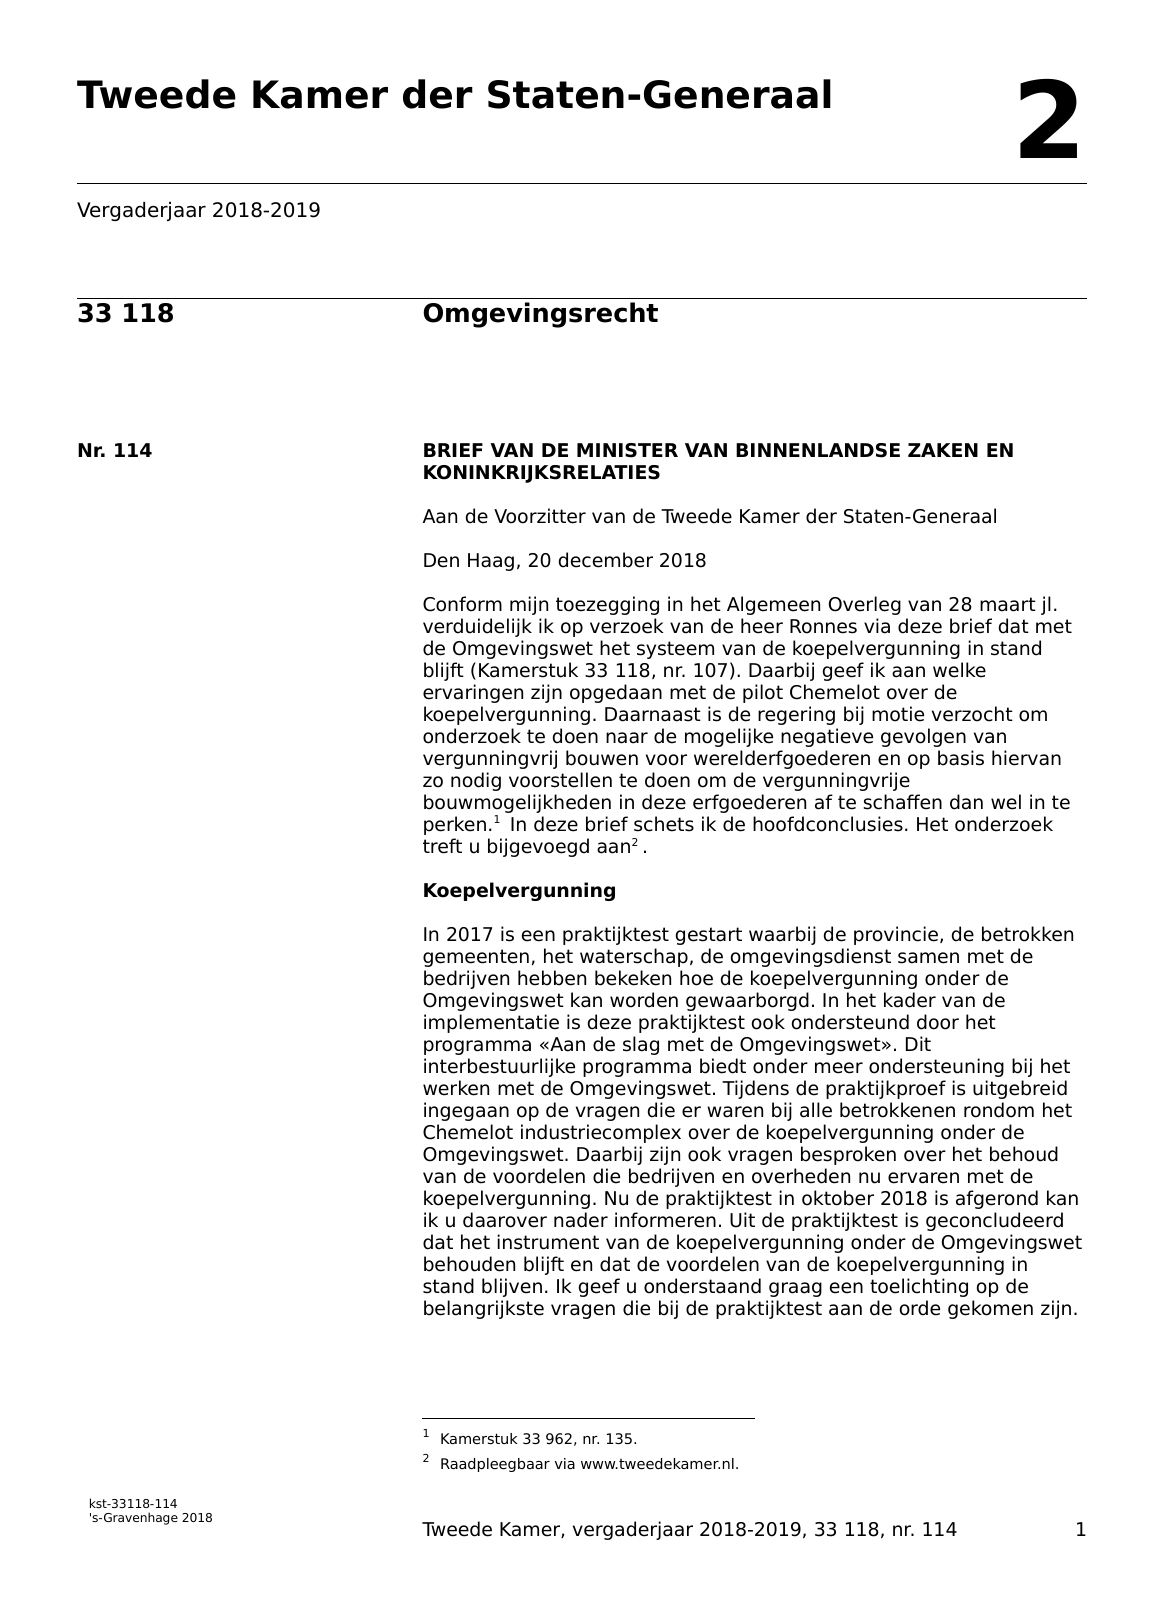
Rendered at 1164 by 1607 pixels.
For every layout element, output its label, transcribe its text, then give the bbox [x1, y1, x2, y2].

text Aan de Voorzitter van de Tweede Kamer der Staten-Generaal [422, 506, 1087, 528]
text Raadpleegbaar via www.tweedekamer.nl. [422, 1452, 1087, 1474]
text In 2017 is een praktijktest gestart waarbij de provincie, de betrokken gemeenten, het waterschap, de omgevingsdienst samen met de bedrijven hebben bekeken hoe de koepelvergunning onder de Omgevingswet kan worden gewaarborgd. In het kader van de implementatie is deze praktijktest ook ondersteund door het programma «Aan de slag met de Omgevingswet». Dit interbestuurlijke programma biedt onder meer ondersteuning bij het werken met de Omgevingswet. Tijdens de praktijkproef is uitgebreid ingegaan op de vragen die er waren bij alle betrokkenen rondom het Chemelot industriecomplex over de koepelvergunning onder de Omgevingswet. Daarbij zijn ook vragen besproken over het behoud van de voordelen die bedrijven en overheden nu ervaren met de koepelvergunning. Nu de praktijktest in oktober 2018 is afgerond kan ik u daarover nader informeren. Uit de praktijktest is geconcludeerd dat het instrument van de koepelvergunning onder de Omgevingswet behouden blijft en dat de voordelen van de koepelvergunning in stand blijven. Ik geef u onderstaand graag een toelichting op de belangrijkste vragen die bij de praktijktest aan de orde gekomen zijn. [422, 924, 1087, 1320]
text kst-33118-114 [88, 1497, 323, 1511]
subtitle Nr. 114 BRIEF VAN DE MINISTER VAN BINNENLANDSE ZAKEN EN KONINKRIJKSRELATIES [77, 440, 1087, 484]
subtitle 33 118 Omgevingsrecht [77, 299, 1087, 329]
subtitle Koepelvergunning [422, 880, 1087, 902]
table_cell Vergaderjaar 2018-2019 [77, 184, 1087, 298]
text Conform mijn toezegging in het Algemeen Overleg van 28 maart jl. verduidelijk ik op verzoek van de heer Ronnes via deze brief dat met de Omgevingswet het systeem van de koepelvergunning in stand blijft (Kamerstuk 33 118, nr. 107). Daarbij geef ik aan welke ervaringen zijn opgedaan met de pilot Chemelot over de koepelvergunning. Daarnaast is de regering bij motie verzocht om onderzoek te doen naar de mogelijke negatieve gevolgen van vergunningvrij bouwen voor werelderfgoederen en op basis hiervan zo nodig voorstellen te doen om de vergunningvrije bouwmogelijkheden in deze erfgoederen af te schaffen dan wel in te perken. In deze brief schets ik de hoofdconclusies. Het onderzoek treft u bijgevoegd aan. [422, 594, 1087, 858]
text Kamerstuk 33 962, nr. 135. [422, 1427, 1087, 1449]
text 's-Gravenhage 2018 [88, 1511, 323, 1525]
text Den Haag, 20 december 2018 [422, 550, 1087, 572]
table_header Tweede Kamer der Staten-Generaal [77, 59, 886, 183]
table_header 2 [886, 59, 1087, 183]
